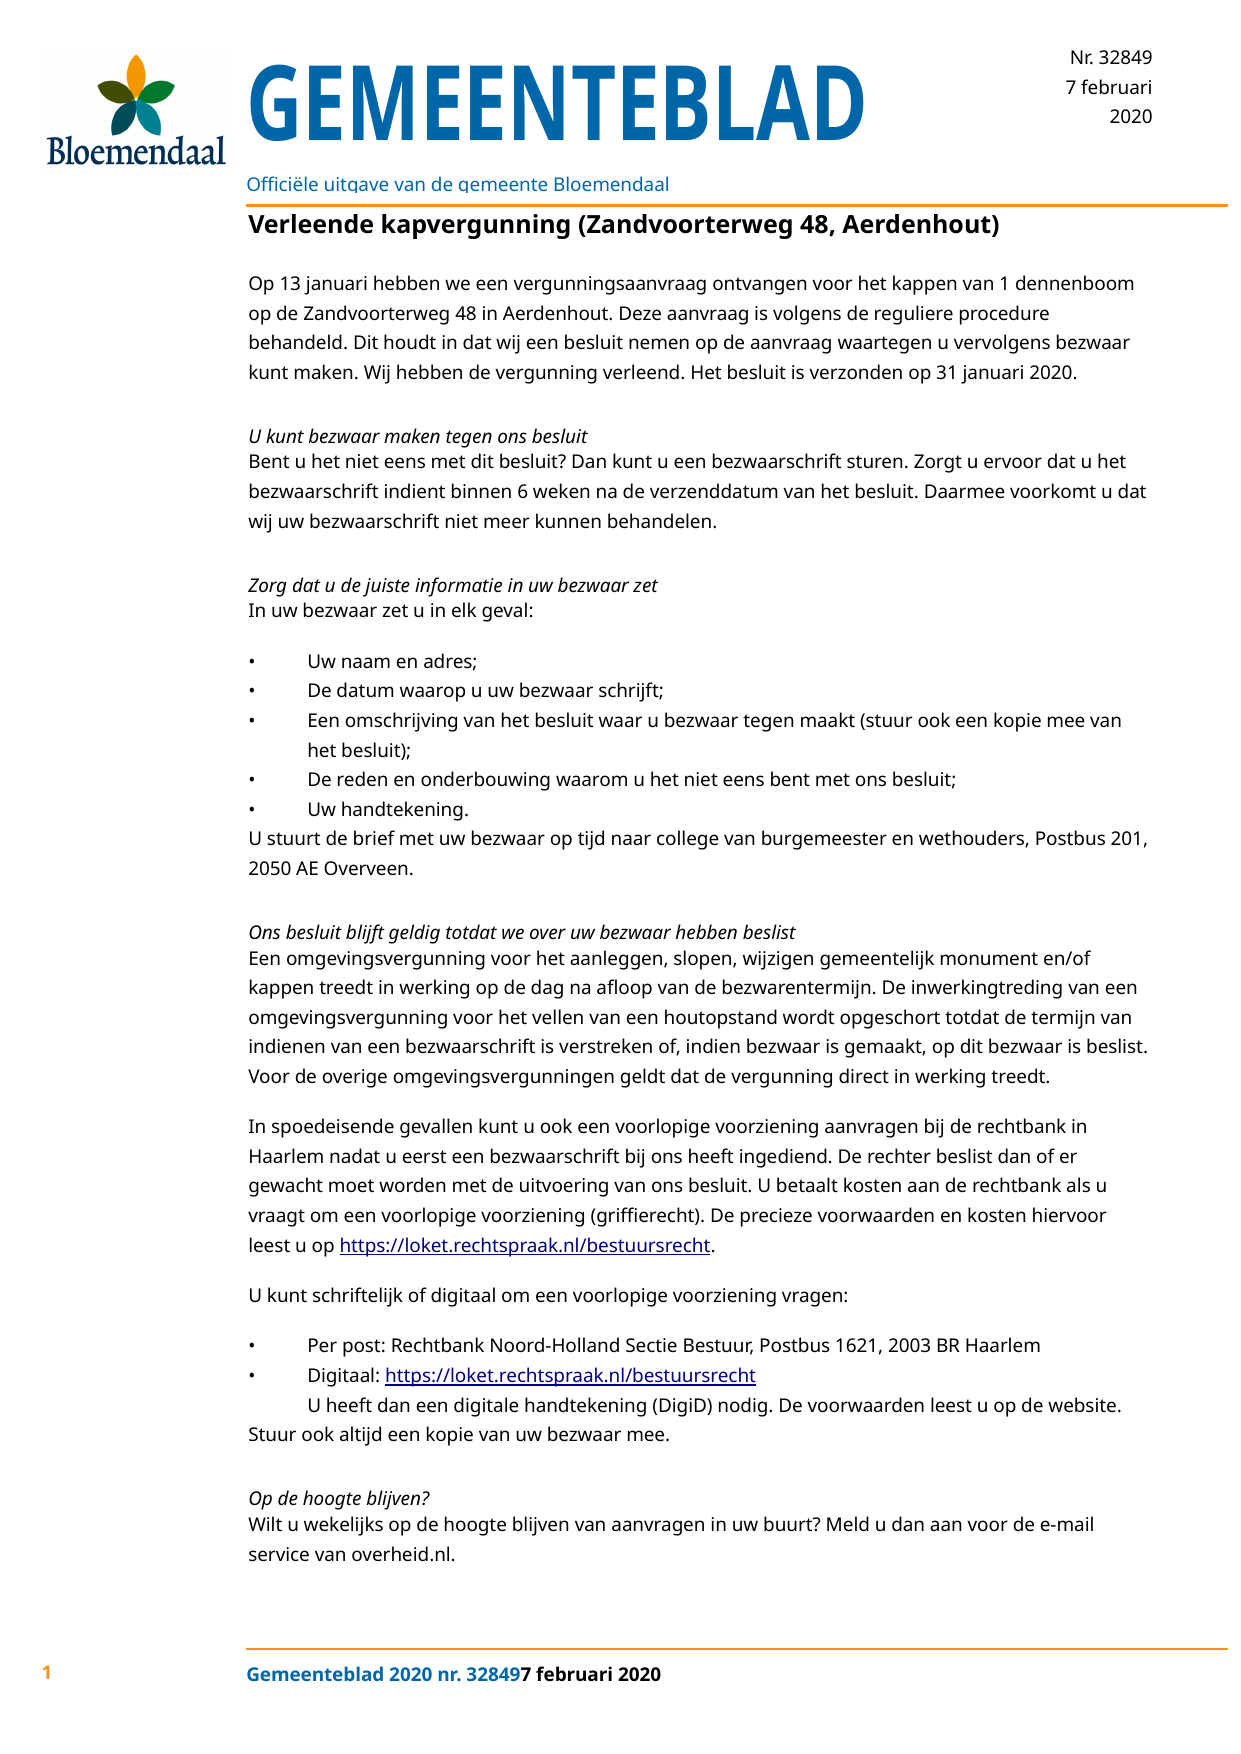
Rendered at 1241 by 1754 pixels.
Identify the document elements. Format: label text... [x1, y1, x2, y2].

text Ons besluit blijft geldig totdat we over uw bezwaar hebben beslist [248, 919, 1152, 945]
text In uw bezwaar zet u in elk geval: [248, 598, 1152, 623]
text Verleende kapvergunning (Zandvoorterweg 48, Aerdenhout) [248, 207, 1152, 241]
text U stuurt de brief met uw bezwaar op tijd naar college van burgemeester en wethouders, Postbus 201, 2050 AE Overveen. [248, 826, 1152, 881]
text Een omgevingsvergunning voor het aanleggen, slopen, wijzigen gemeentelijk monument en/of kappen treedt in werking op de dag na afloop van de bezwarentermijn. De inwerkingtreding van een omgevingsvergunning voor het vellen van een houtopstand wordt opgeschort totdat de termijn van indienen van een bezwaarschrift is verstreken of, indien bezwaar is gemaakt, op dit bezwaar is beslist. Voor de overige omgevingsvergunningen geldt dat de vergunning direct in werking treedt. [248, 945, 1152, 1089]
text Bent u het niet eens met dit besluit? Dan kunt u een bezwaarschrift sturen. Zorgt u ervoor dat u het bezwaarschrift indient binnen 6 weken na de verzenddatum van het besluit. Daarmee voorkomt u dat wij uw bezwaarschrift niet meer kunnen behandelen. [248, 449, 1152, 534]
list De reden en onderbouwing waarom u het niet eens bent met ons besluit; [248, 766, 1152, 792]
list Uw naam en adres; [248, 648, 1152, 674]
text In spoedeisende gevallen kunt u ook een voorlopige voorziening aanvragen bij de rechtbank in Haarlem nadat u eerst een bezwaarschrift bij ons heeft ingediend. De rechter beslist dan of er gewacht moet worden met de uitvoering van ons besluit. U betaalt kosten aan de rechtbank als u vraagt om een voorlopige voorziening (griffierecht). De precieze voorwaarden en kosten hiervoor leest u op https://loket.rechtspraak.nl/bestuursrecht. [248, 1113, 1152, 1258]
picture [41, 47, 231, 172]
list Uw handtekening. [248, 796, 1152, 822]
text Zorg dat u de juiste informatie in uw bezwaar zet [248, 572, 1152, 598]
list Digitaal: https://loket.rechtspraak.nl/bestuursrecht [248, 1362, 1152, 1388]
text Op 13 januari hebben we een vergunningsaanvraag ontvangen voor het kappen van 1 dennenboom op de Zandvoorterweg 48 in Aerdenhout. Deze aanvraag is volgens de reguliere procedure behandeld. Dit houdt in dat wij een besluit nemen op de aanvraag waartegen u vervolgens bezwaar kunt maken. Wij hebben de vergunning verleend. Het besluit is verzonden op 31 januari 2020. [248, 270, 1152, 385]
text Stuur ook altijd een kopie van uw bezwaar mee. [248, 1421, 1152, 1447]
list De datum waarop u uw bezwaar schrijft; [248, 678, 1152, 703]
text U kunt schriftelijk of digitaal om een voorlopige voorziening vragen: [248, 1282, 1152, 1308]
text Wilt u wekelijks op de hoogte blijven van aanvragen in uw buurt? Meld u dan aan voor de e-mail service van overheid.nl. [248, 1511, 1152, 1566]
list U heeft dan een digitale handtekening (DigiD) nodig. De voorwaarden leest u op de website. [248, 1392, 1152, 1418]
text U kunt bezwaar maken tegen ons besluit [248, 423, 1152, 449]
list Per post: Rechtbank Noord-Holland Sectie Bestuur, Postbus 1621, 2003 BR Haarlem [248, 1333, 1152, 1358]
list Een omschrijving van het besluit waar u bezwaar tegen maakt (stuur ook een kopie mee van het besluit); [248, 707, 1152, 762]
text Op de hoogte blijven? [248, 1485, 1152, 1511]
